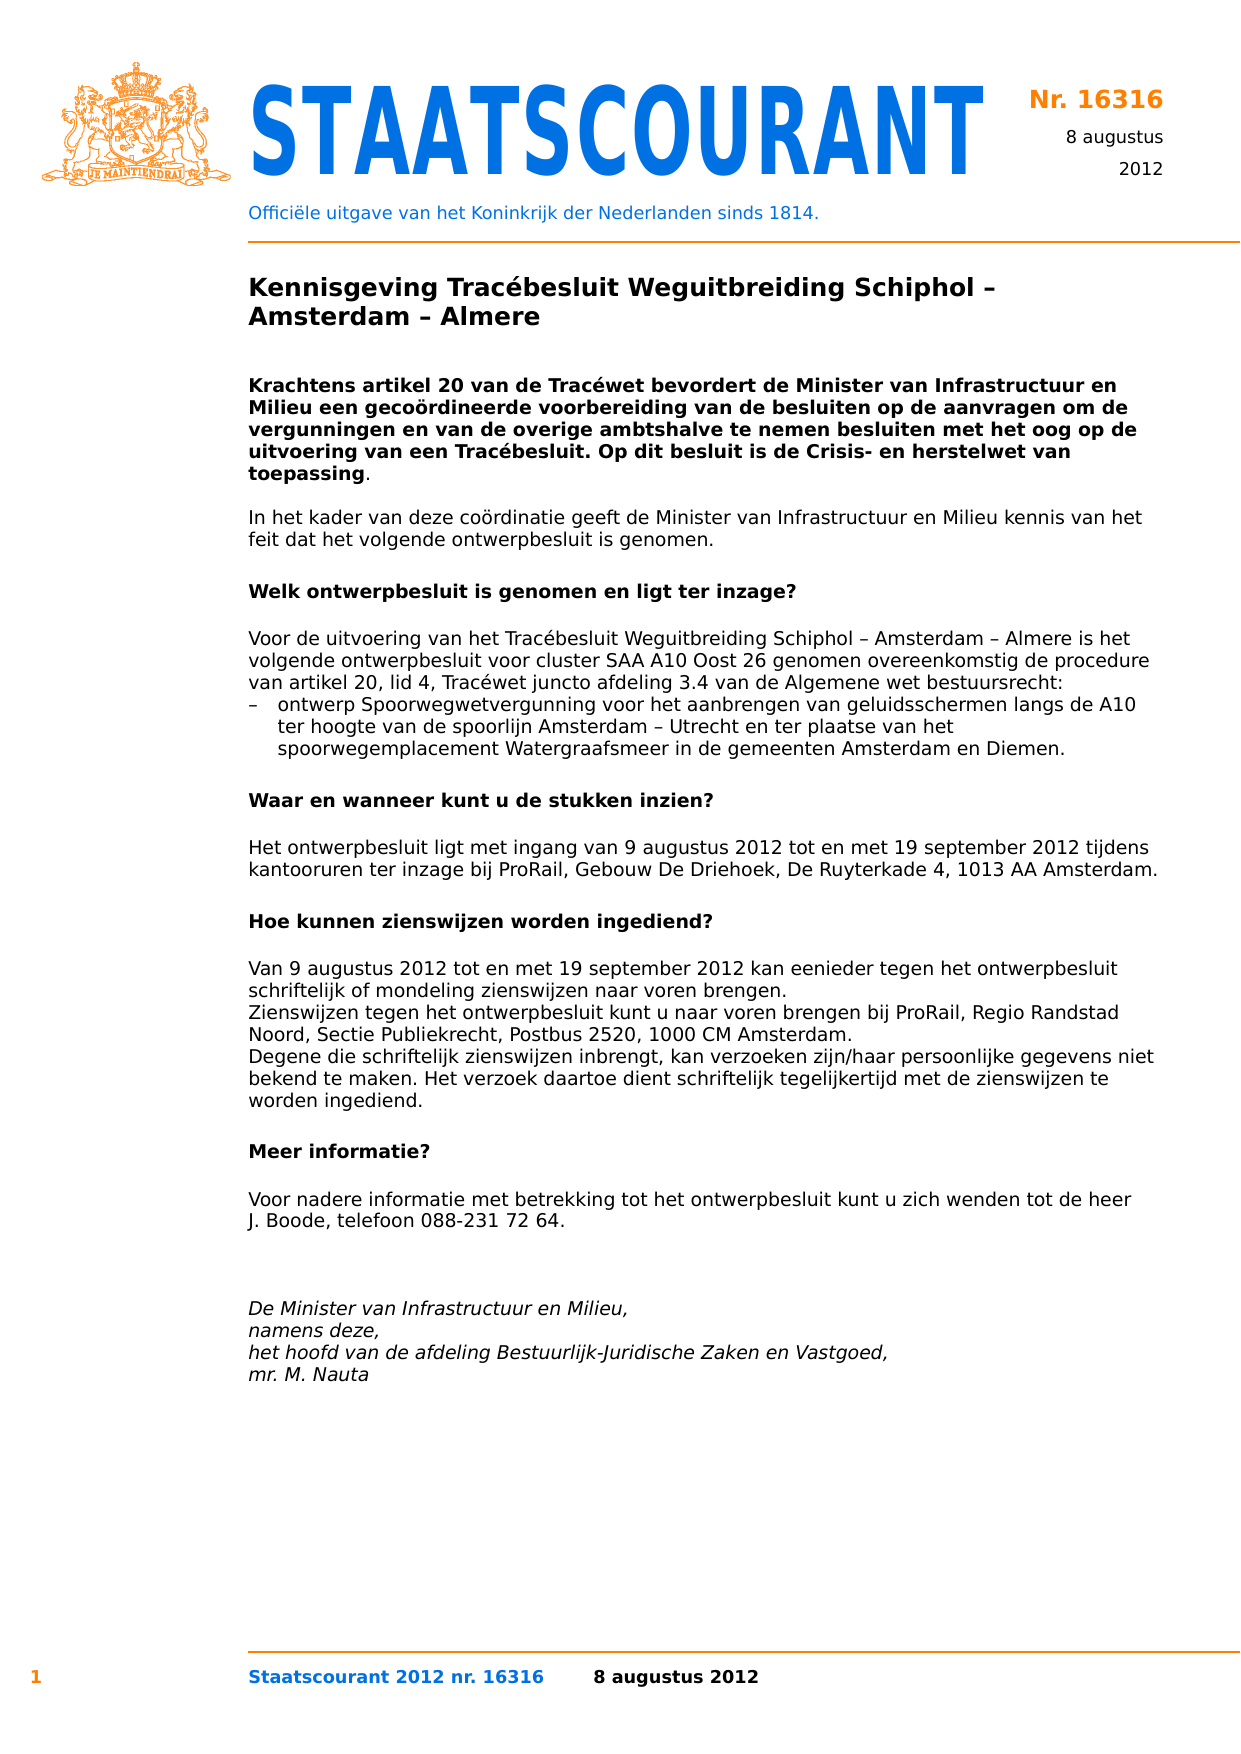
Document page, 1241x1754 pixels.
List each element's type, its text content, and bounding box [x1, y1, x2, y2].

picture [41, 62, 231, 186]
table_cell Officiële uitgave van het Koninkrijk der Nederlanden sinds 1814. [248, 203, 1240, 241]
subtitle Kennisgeving Tracébesluit Weguitbreiding Schiphol – Amsterdam – Almere [248, 273, 1163, 331]
table_header Nr. 16316 [998, 62, 1240, 121]
text De Minister van Infrastructuur en Milieu, namens deze, het hoofd van de afdeling Bestuurlijk-Juridische Zaken en Vastgoed, mr. M. Nauta [248, 1298, 1163, 1386]
text Degene die schriftelijk zienswijzen inbrengt, kan verzoeken zijn/haar persoonlijke gegevens niet bekend te maken. Het verzoek daartoe dient schriftelijk tegelijkertijd met de zienswijzen te worden ingediend. [248, 1046, 1163, 1111]
table_header STAATSCOURANT [248, 62, 998, 203]
subtitle Hoe kunnen zienswijzen worden ingediend? [248, 911, 1163, 933]
text Voor de uitvoering van het Tracébesluit Weguitbreiding Schiphol – Amsterdam – Almere is het volgende ontwerpbesluit voor cluster SAA A10 Oost 26 genomen overeenkomstig de procedure van artikel 20, lid 4, Tracéwet juncto afdeling 3.4 van de Algemene wet bestuursrecht: [248, 628, 1163, 694]
subtitle Waar en wanneer kunt u de stukken inzien? [248, 790, 1163, 812]
text Het ontwerpbesluit ligt met ingang van 9 augustus 2012 tot en met 19 september 2012 tijdens kantooruren ter inzage bij ProRail, Gebouw De Driehoek, De Ruyterkade 4, 1013 AA Amsterdam. [248, 837, 1163, 881]
text Van 9 augustus 2012 tot en met 19 september 2012 kan eenieder tegen het ontwerpbesluit schriftelijk of mondeling zienswijzen naar voren brengen. [248, 958, 1163, 1002]
table_cell 8 augustus [998, 121, 1240, 153]
text Voor nadere informatie met betrekking tot het ontwerpbesluit kunt u zich wenden tot de heer J. Boode, telefoon 088-231 72 64. [248, 1188, 1163, 1232]
table_cell 2012 [998, 153, 1240, 203]
text – ontwerp Spoorwegwetvergunning voor het aanbrengen van geluidsschermen langs de A10 ter hoogte van de spoorlijn Amsterdam – Utrecht en ter plaatse van het spoorwegemplacement Watergraafsmeer in de gemeenten Amsterdam en Diemen. [248, 694, 1163, 760]
text In het kader van deze coördinatie geeft de Minister van Infrastructuur en Milieu kennis van het feit dat het volgende ontwerpbesluit is genomen. [248, 507, 1163, 551]
text Krachtens artikel 20 van de Tracéwet bevordert de Minister van Infrastructuur en Milieu een gecoördineerde voorbereiding van de besluiten op de aanvragen om de vergunningen en van de overige ambtshalve te nemen besluiten met het oog op de uitvoering van een Tracébesluit. Op dit besluit is de Crisis- en herstelwet van toepassing. [248, 375, 1163, 485]
text Zienswijzen tegen het ontwerpbesluit kunt u naar voren brengen bij ProRail, Regio Randstad Noord, Sectie Publiekrecht, Postbus 2520, 1000 CM Amsterdam. [248, 1002, 1163, 1046]
subtitle Welk ontwerpbesluit is genomen en ligt ter inzage? [248, 581, 1163, 603]
table_header [25, 62, 248, 241]
subtitle Meer informatie? [248, 1141, 1163, 1163]
